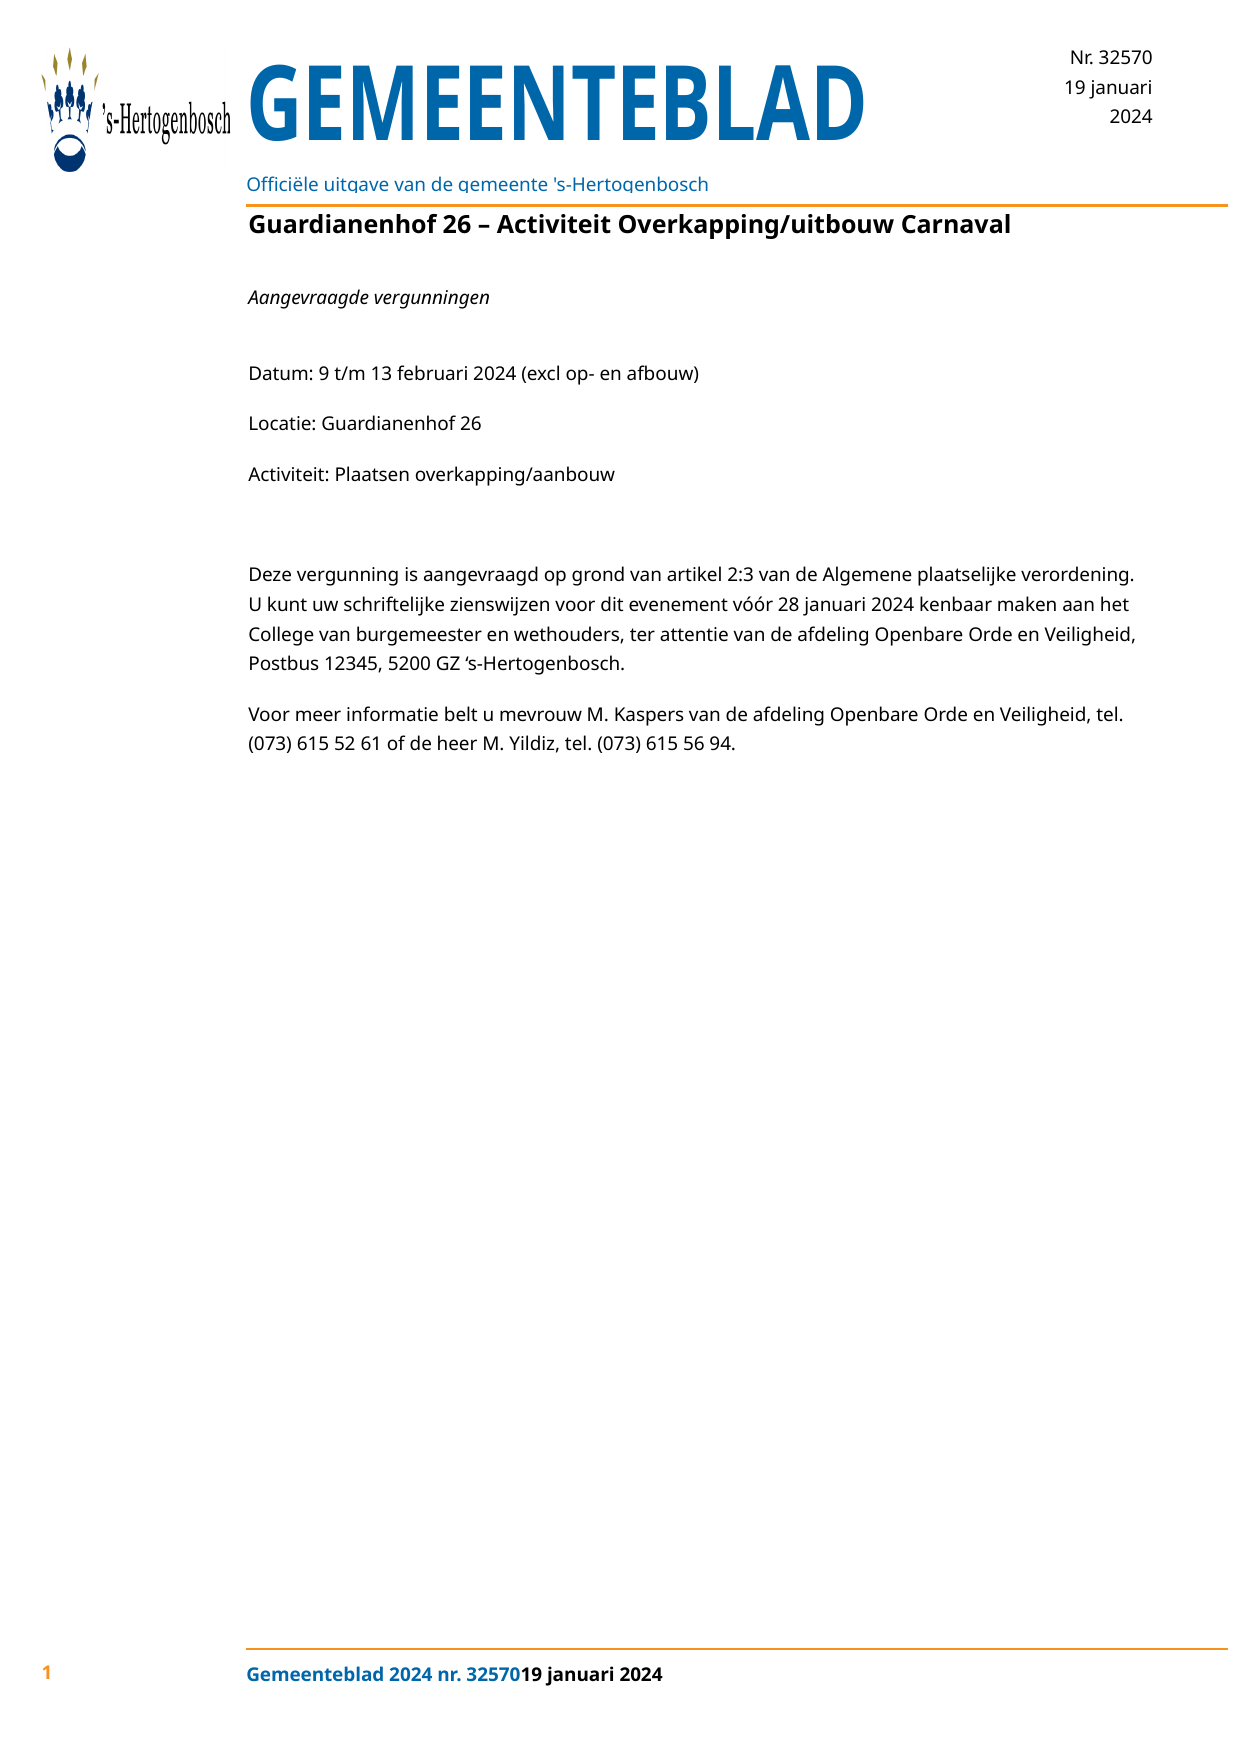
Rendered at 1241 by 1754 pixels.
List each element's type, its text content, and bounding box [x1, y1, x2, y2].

picture [41, 47, 231, 172]
text Activiteit: Plaatsen overkapping/aanbouw [248, 461, 1152, 487]
text Voor meer informatie belt u mevrouw M. Kaspers van de afdeling Openbare Orde en Veiligheid, tel. (073) 615 52 61 of de heer M. Yildiz, tel. (073) 615 56 94. [248, 701, 1152, 756]
text Deze vergunning is aangevraagd op grond van artikel 2:3 van de Algemene plaatselijke verordening. U kunt uw schriftelijke zienswijzen voor dit evenement vóór 28 januari 2024 kenbaar maken aan het College van burgemeester en wethouders, ter attentie van de afdeling Openbare Orde en Veiligheid, Postbus 12345, 5200 GZ ‘s-Hertogenbosch. [248, 562, 1152, 676]
text Guardianenhof 26 – Activiteit Overkapping/uitbouw Carnaval [248, 207, 1152, 241]
text Aangevraagde vergunningen [248, 284, 1152, 309]
text Locatie: Guardianenhof 26 [248, 410, 1152, 436]
text Datum: 9 t/m 13 februari 2024 (excl op- en afbouw) [248, 360, 1152, 386]
